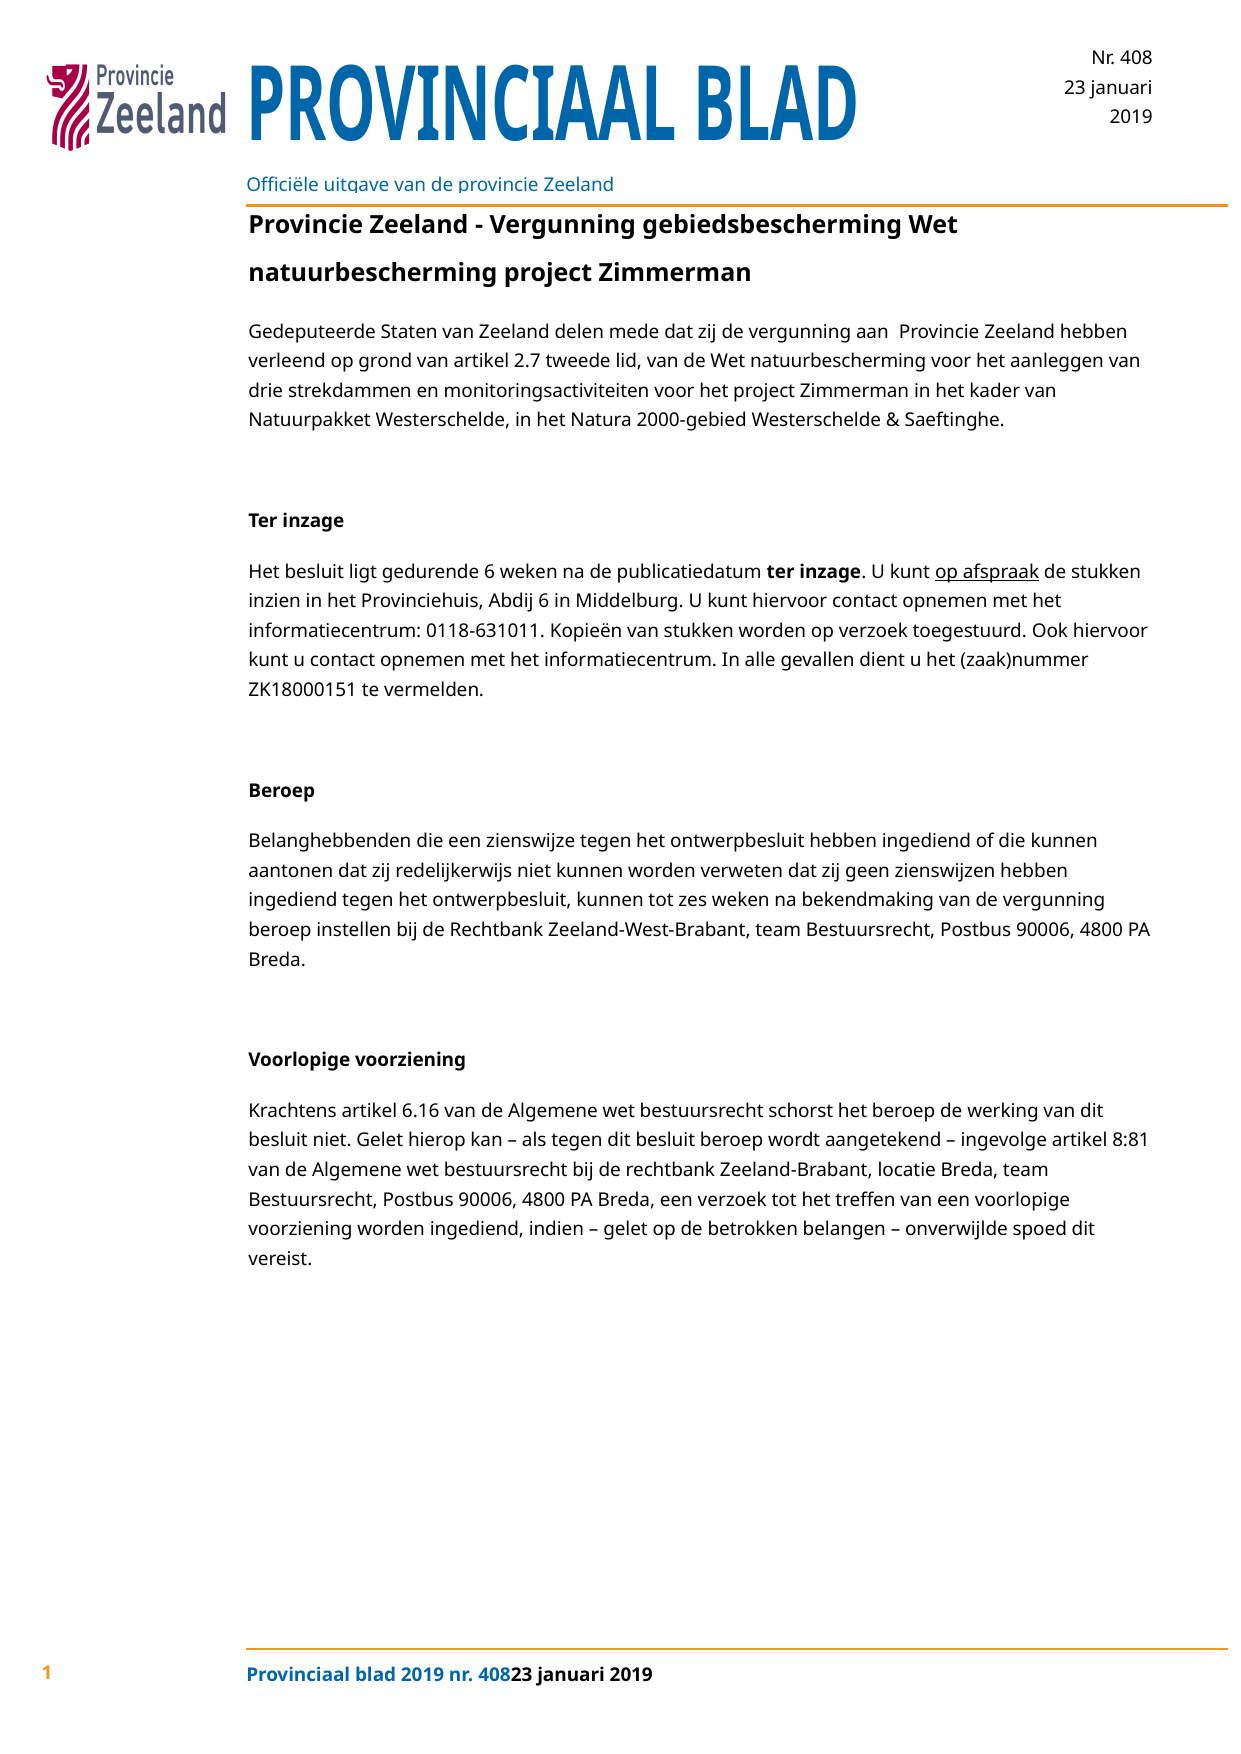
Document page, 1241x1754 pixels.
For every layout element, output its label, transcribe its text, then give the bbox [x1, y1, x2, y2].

text Belanghebbenden die een zienswijze tegen het ontwerpbesluit hebben ingediend of die kunnen aantonen dat zij redelijkerwijs niet kunnen worden verweten dat zij geen zienswijzen hebben ingediend tegen het ontwerpbesluit, kunnen tot zes weken na bekendmaking van de vergunning beroep instellen bij de Rechtbank Zeeland-West-Brabant, team Bestuursrecht, Postbus 90006, 4800 PA Breda. [248, 827, 1152, 972]
picture [41, 47, 231, 172]
text Ter inzage [248, 507, 1152, 533]
text Beroep [248, 777, 1152, 803]
text Voorlopige voorziening [248, 1047, 1152, 1072]
text Krachtens artikel 6.16 van de Algemene wet bestuursrecht schorst het beroep de werking van dit besluit niet. Gelet hierop kan – als tegen dit besluit beroep wordt aangetekend – ingevolge artikel 8:81 van de Algemene wet bestuursrecht bij de rechtbank Zeeland-Brabant, locatie Breda, team Bestuursrecht, Postbus 90006, 4800 PA Breda, een verzoek tot het treffen van een voorlopige voorziening worden ingediend, indien – gelet op de betrokken belangen – onverwijlde spoed dit vereist. [248, 1097, 1152, 1271]
text Gedeputeerde Staten van Zeeland delen mede dat zij de vergunning aan Provincie Zeeland hebben verleend op grond van artikel 2.7 tweede lid, van de Wet natuurbescherming voor het aanleggen van drie strekdammen en monitoringsactiviteiten voor het project Zimmerman in het kader van Natuurpakket Westerschelde, in het Natura 2000-gebied Westerschelde & Saeftinghe. [248, 318, 1152, 432]
text Provincie Zeeland - Vergunning gebiedsbescherming Wet natuurbescherming project Zimmerman [248, 207, 1152, 288]
text Het besluit ligt gedurende 6 weken na de publicatiedatum ter inzage. U kunt op afspraak de stukken inzien in het Provinciehuis, Abdij 6 in Middelburg. U kunt hiervoor contact opnemen met het informatiecentrum: 0118-631011. Kopieën van stukken worden op verzoek toegestuurd. Ook hiervoor kunt u contact opnemen met het informatiecentrum. In alle gevallen dient u het (zaak)nummer ZK18000151 te vermelden. [248, 558, 1152, 702]
